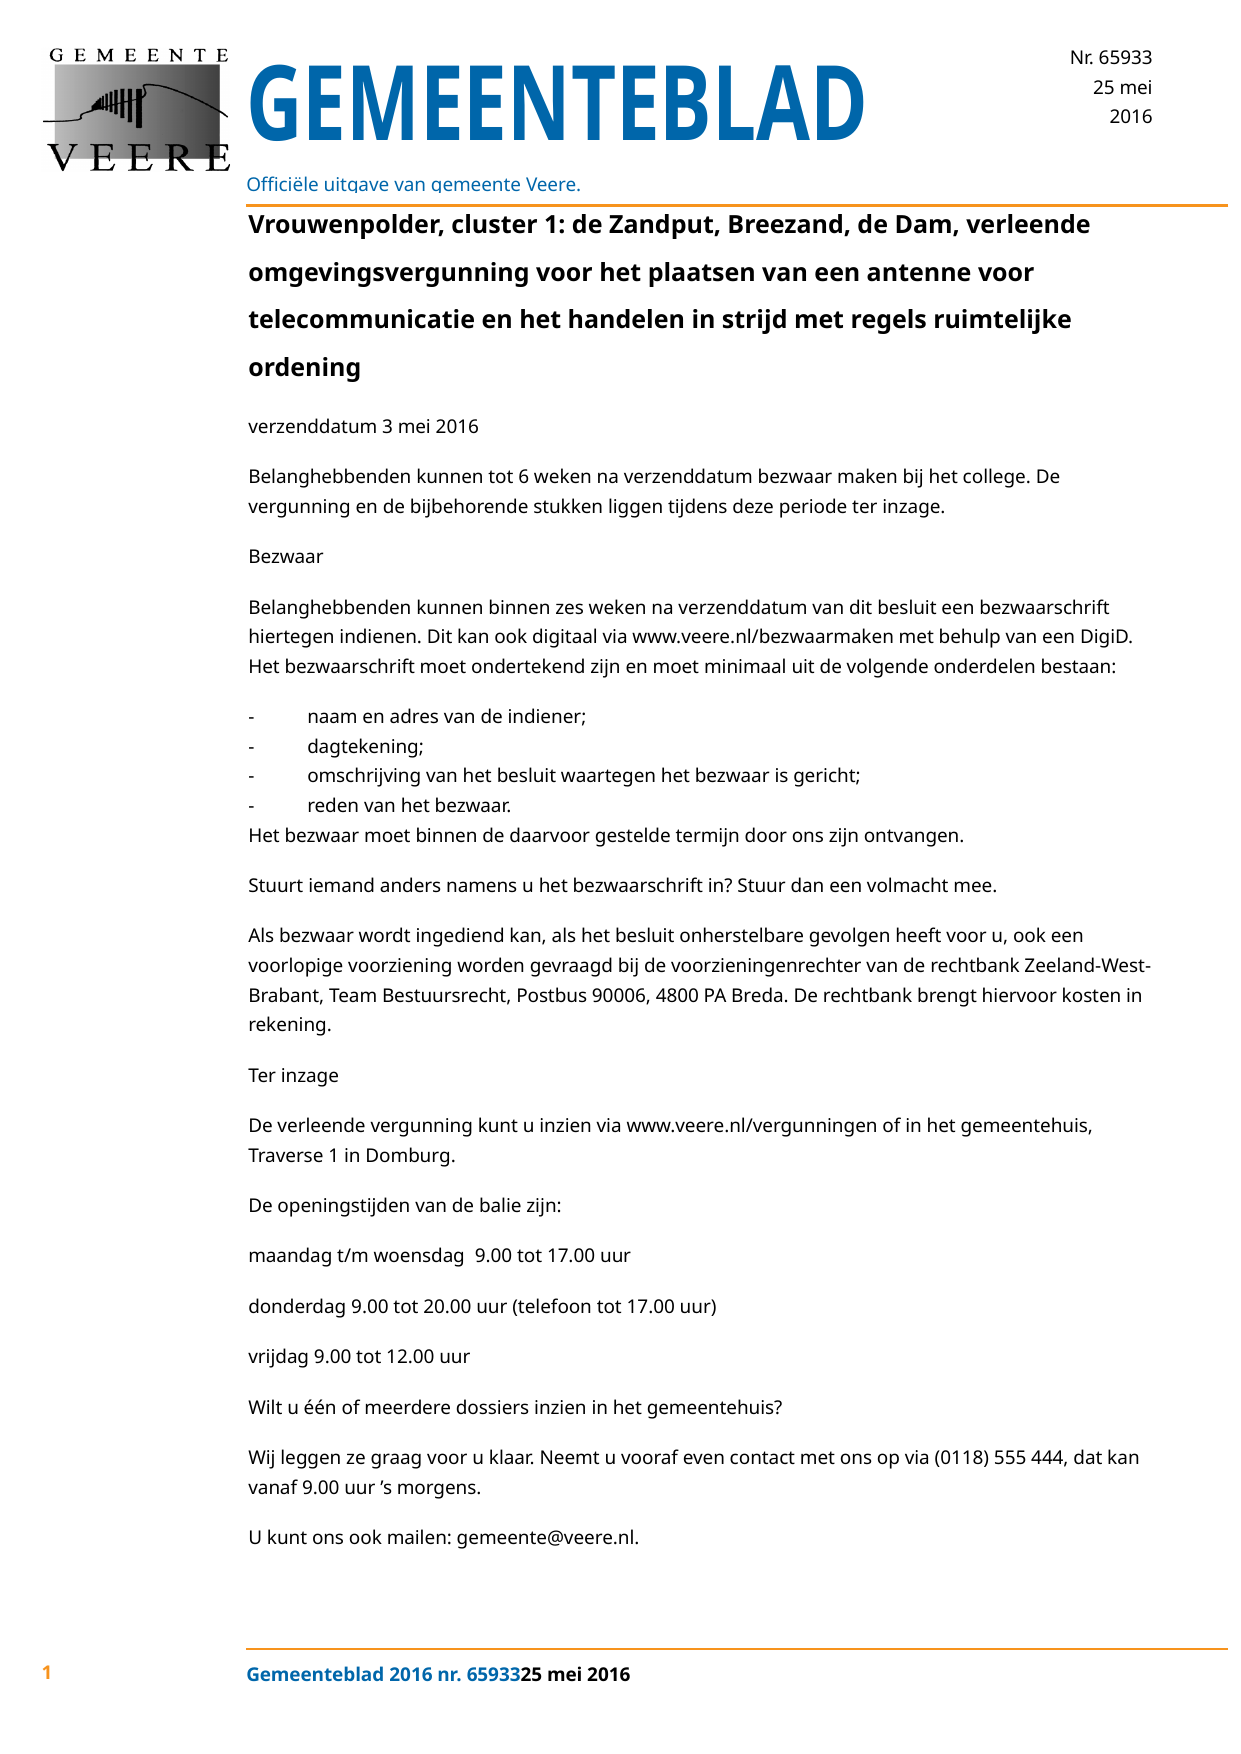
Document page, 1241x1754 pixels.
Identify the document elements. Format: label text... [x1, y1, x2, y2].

text Belanghebbenden kunnen binnen zes weken na verzenddatum van dit besluit een bezwaarschrift hiertegen indienen. Dit kan ook digitaal via www.veere.nl/bezwaarmaken met behulp van een DigiD. Het bezwaarschrift moet ondertekend zijn en moet minimaal uit de volgende onderdelen bestaan: [248, 594, 1152, 679]
list naam en adres van de indiener; [248, 703, 1152, 729]
text vrijdag 9.00 tot 12.00 uur [248, 1343, 1152, 1369]
text De verleende vergunning kunt u inzien via www.veere.nl/vergunningen of in het gemeentehuis, Traverse 1 in Domburg. [248, 1112, 1152, 1168]
picture [41, 47, 231, 172]
list reden van het bezwaar. [248, 792, 1152, 818]
text maandag t/m woensdag 9.00 tot 17.00 uur [248, 1243, 1152, 1268]
text verzenddatum 3 mei 2016 [248, 413, 1152, 439]
text Als bezwaar wordt ingediend kan, als het besluit onherstelbare gevolgen heeft voor u, ook een voorlopige voorziening worden gevraagd bij de voorzieningenrechter van de rechtbank Zeeland-West-Brabant, Team Bestuursrecht, Postbus 90006, 4800 PA Breda. De rechtbank brengt hiervoor kosten in rekening. [248, 923, 1152, 1037]
text donderdag 9.00 tot 20.00 uur (telefoon tot 17.00 uur) [248, 1293, 1152, 1319]
text Belanghebbenden kunnen tot 6 weken na verzenddatum bezwaar maken bij het college. De vergunning en de bijbehorende stukken liggen tijdens deze periode ter inzage. [248, 463, 1152, 519]
text Het bezwaar moet binnen de daarvoor gestelde termijn door ons zijn ontvangen. [248, 822, 1152, 848]
list dagtekening; [248, 733, 1152, 759]
text Wij leggen ze graag voor u klaar. Neemt u vooraf even contact met ons op via (0118) 555 444, dat kan vanaf 9.00 uur ’s morgens. [248, 1444, 1152, 1500]
text De openingstijden van de balie zijn: [248, 1192, 1152, 1218]
text Wilt u één of meerdere dossiers inzien in het gemeentehuis? [248, 1394, 1152, 1420]
text Bezwaar [248, 543, 1152, 569]
text Stuurt iemand anders namens u het bezwaarschrift in? Stuur dan een volmacht mee. [248, 872, 1152, 898]
text U kunt ons ook mailen: gemeente@veere.nl. [248, 1524, 1152, 1550]
text Ter inzage [248, 1062, 1152, 1088]
list omschrijving van het besluit waartegen het bezwaar is gericht; [248, 763, 1152, 788]
text Vrouwenpolder, cluster 1: de Zandput, Breezand, de Dam, verleende omgevingsvergunning voor het plaatsen van een antenne voor telecommunicatie en het handelen in strijd met regels ruimtelijke ordening [248, 207, 1152, 384]
